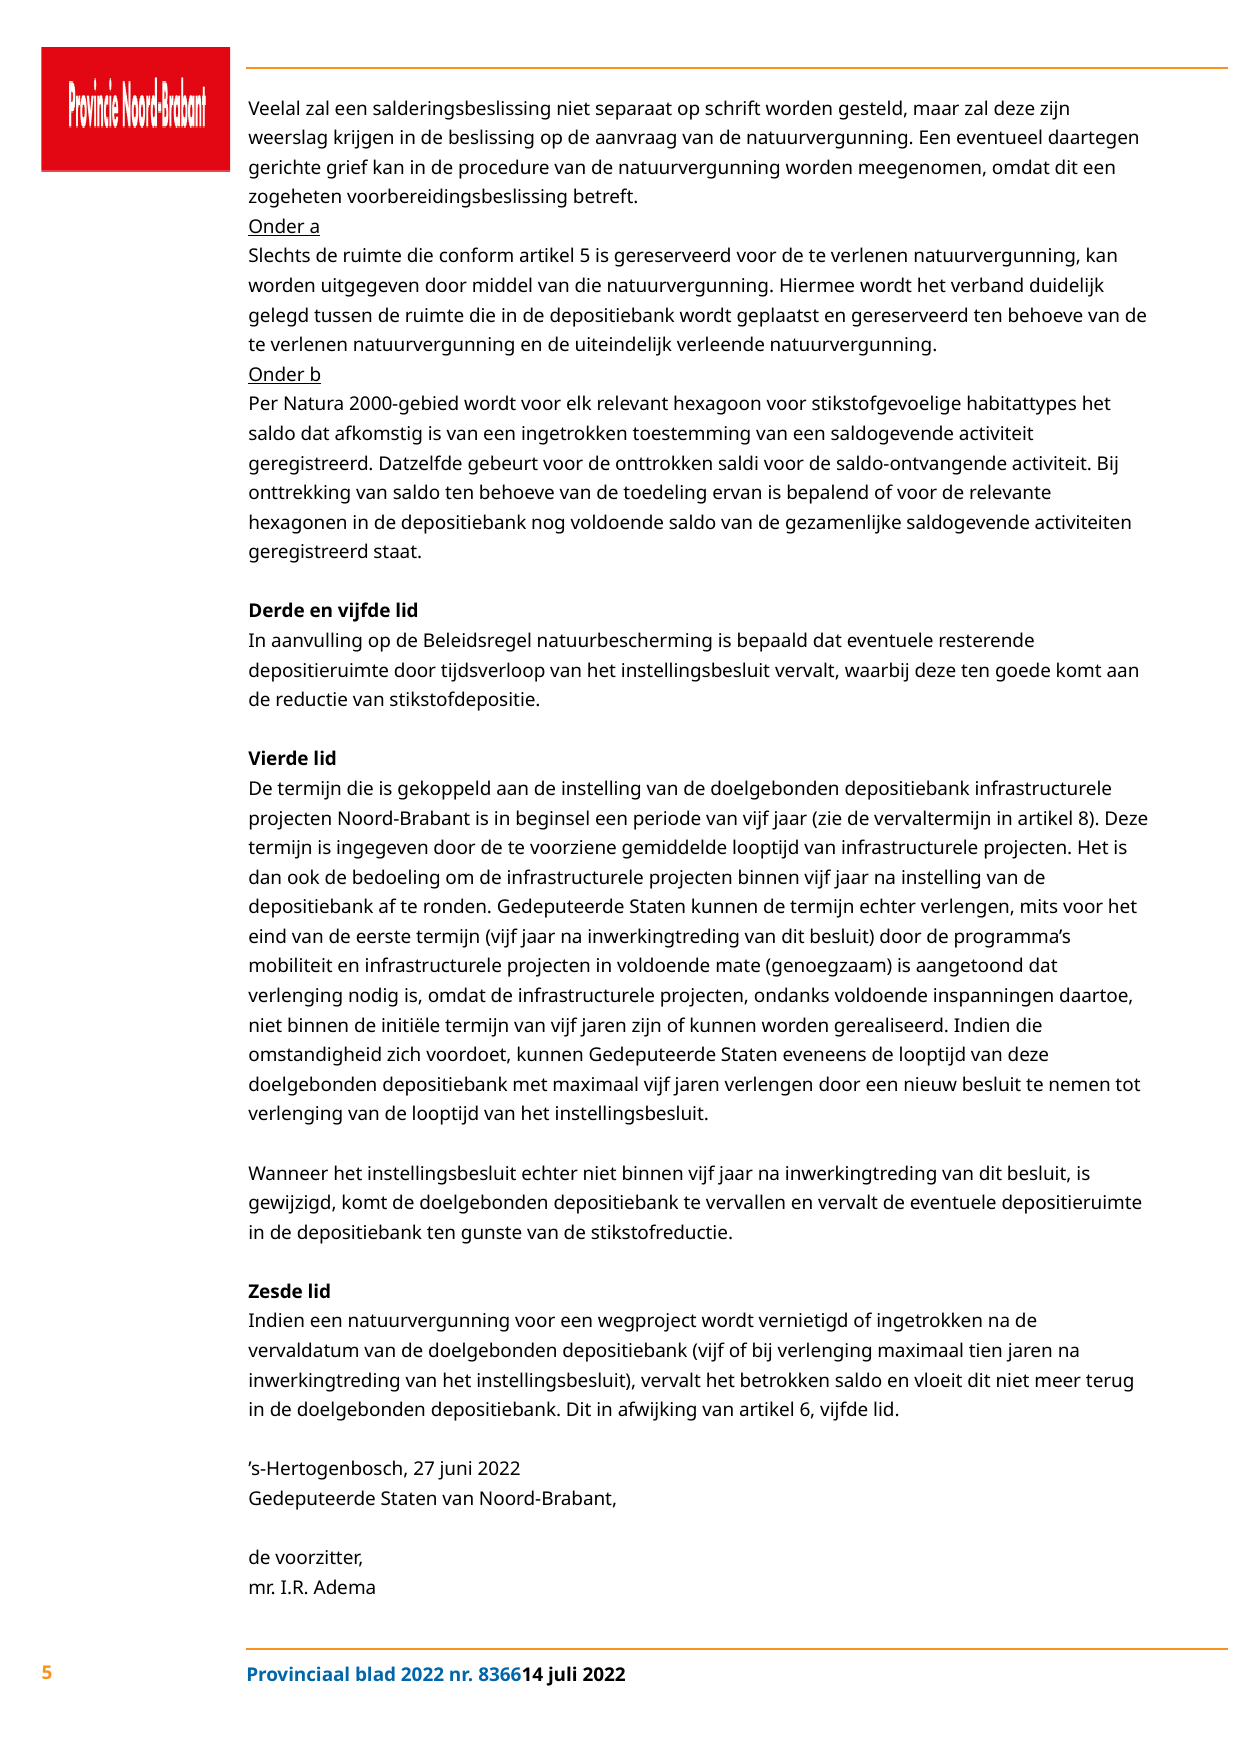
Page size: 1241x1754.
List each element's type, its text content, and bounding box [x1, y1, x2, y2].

text In aanvulling op de Beleidsregel natuurbescherming is bepaald dat eventuele resterende depositieruimte door tijdsverloop van het instellingsbesluit vervalt, waarbij deze ten goede komt aan de reductie van stikstofdepositie. [248, 627, 1152, 712]
text Vierde lid [248, 746, 1152, 771]
text Per Natura 2000-gebied wordt voor elk relevant hexagoon voor stikstofgevoelige habitattypes het saldo dat afkomstig is van een ingetrokken toestemming van een saldogevende activiteit geregistreerd. Datzelfde gebeurt voor de onttrokken saldi voor de saldo-ontvangende activiteit. Bij onttrekking van saldo ten behoeve van de toedeling ervan is bepalend of voor de relevante hexagonen in de depositiebank nog voldoende saldo van de gezamenlijke saldogevende activiteiten geregistreerd staat. [248, 391, 1152, 564]
text ’s-Hertogenbosch, 27 juni 2022 [248, 1456, 1152, 1481]
text Gedeputeerde Staten van Noord-Brabant, [248, 1485, 1152, 1511]
text de voorzitter, [248, 1544, 1152, 1570]
text Veelal zal een salderingsbeslissing niet separaat op schrift worden gesteld, maar zal deze zijn weerslag krijgen in de beslissing op de aanvraag van de natuurvergunning. Een eventueel daartegen gerichte grief kan in de procedure van de natuurvergunning worden meegenomen, omdat dit een zogeheten voorbereidingsbeslissing betreft. [248, 95, 1152, 209]
text Wanneer het instellingsbesluit echter niet binnen vijf jaar na inwerkingtreding van dit besluit, is gewijzigd, komt de doelgebonden depositiebank te vervallen en vervalt de eventuele depositieruimte in de depositiebank ten gunste van de stikstofreductie. [248, 1160, 1152, 1245]
text Derde en vijfde lid [248, 598, 1152, 623]
picture [41, 47, 231, 172]
text mr. I.R. Adema [248, 1574, 1152, 1600]
text Zesde lid [248, 1278, 1152, 1304]
text Slechts de ruimte die conform artikel 5 is gereserveerd voor de te verlenen natuurvergunning, kan worden uitgegeven door middel van die natuurvergunning. Hiermee wordt het verband duidelijk gelegd tussen de ruimte die in de depositiebank wordt geplaatst en gereserveerd ten behoeve van de te verlenen natuurvergunning en de uiteindelijk verleende natuurvergunning. [248, 243, 1152, 357]
text Onder b [248, 361, 1152, 387]
text Indien een natuurvergunning voor een wegproject wordt vernietigd of ingetrokken na de vervaldatum van de doelgebonden depositiebank (vijf of bij verlenging maximaal tien jaren na inwerkingtreding van het instellingsbesluit), vervalt het betrokken saldo en vloeit dit niet meer terug in de doelgebonden depositiebank. Dit in afwijking van artikel 6, vijfde lid. [248, 1308, 1152, 1422]
text Onder a [248, 213, 1152, 239]
text De termijn die is gekoppeld aan de instelling van de doelgebonden depositiebank infrastructurele projecten Noord-Brabant is in beginsel een periode van vijf jaar (zie de vervaltermijn in artikel 8). Deze termijn is ingegeven door de te voorziene gemiddelde looptijd van infrastructurele projecten. Het is dan ook de bedoeling om de infrastructurele projecten binnen vijf jaar na instelling van de depositiebank af te ronden. Gedeputeerde Staten kunnen de termijn echter verlengen, mits voor het eind van de eerste termijn (vijf jaar na inwerkingtreding van dit besluit) door de programma’s mobiliteit en infrastructurele projecten in voldoende mate (genoegzaam) is aangetoond dat verlenging nodig is, omdat de infrastructurele projecten, ondanks voldoende inspanningen daartoe, niet binnen de initiële termijn van vijf jaren zijn of kunnen worden gerealiseerd. Indien die omstandigheid zich voordoet, kunnen Gedeputeerde Staten eveneens de looptijd van deze doelgebonden depositiebank met maximaal vijf jaren verlengen door een nieuw besluit te nemen tot verlenging van de looptijd van het instellingsbesluit. [248, 775, 1152, 1126]
